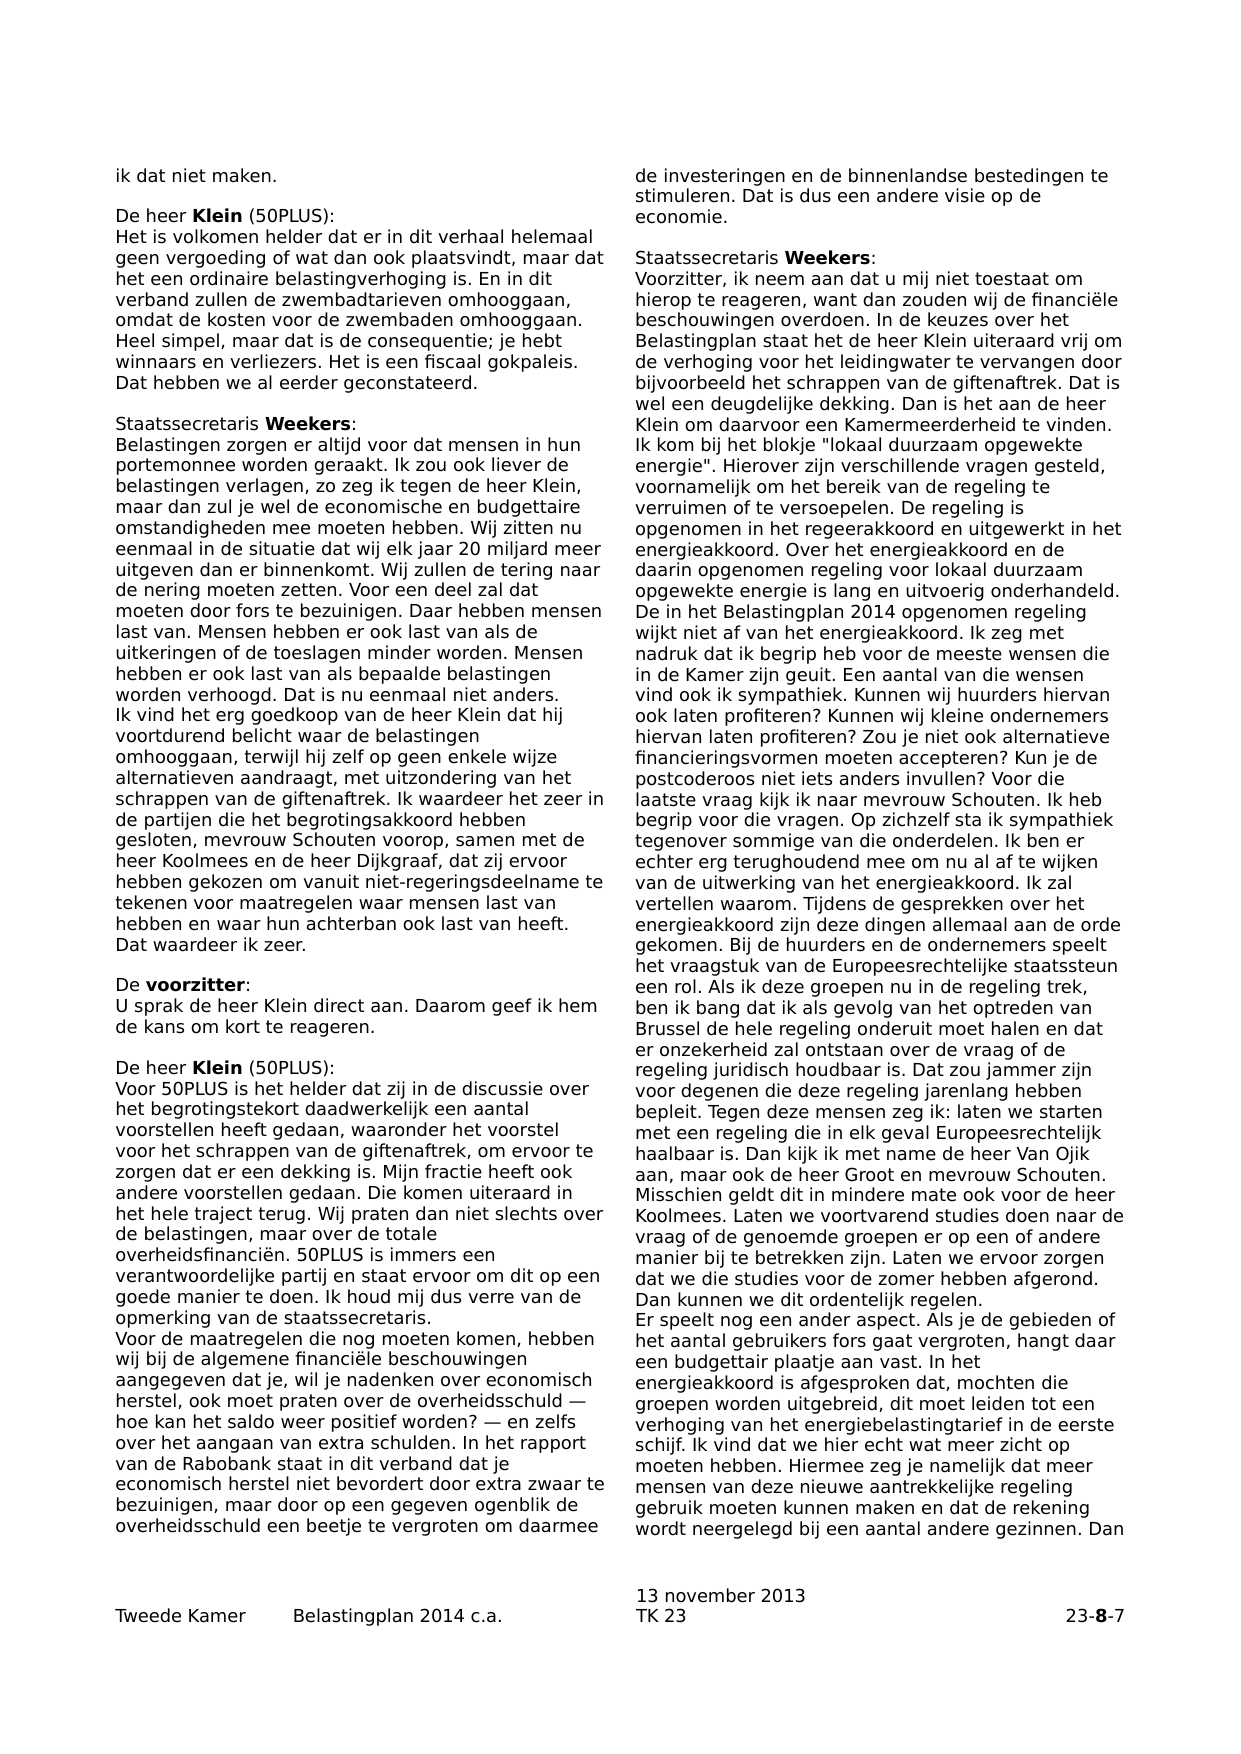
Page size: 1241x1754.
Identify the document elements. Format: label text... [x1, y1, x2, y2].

text Ik vind het erg goedkoop van de heer Klein dat hij voortdurend belicht waar de belastingen omhooggaan, terwijl hij zelf op geen enkele wijze alternatieven aandraagt, met uitzondering van het schrappen van de giftenaftrek. Ik waardeer het zeer in de partijen die het begrotingsakkoord hebben gesloten, mevrouw Schouten voorop, samen met de heer Koolmees en de heer Dijkgraaf, dat zij ervoor hebben gekozen om vanuit niet-regeringsdeelname te tekenen voor maatregelen waar mensen last van hebben en waar hun achterban ook last van heeft. Dat waardeer ik zeer. [115, 705, 605, 955]
text De voorzitter: [115, 975, 605, 996]
text Het is volkomen helder dat er in dit verhaal helemaal geen vergoeding of wat dan ook plaatsvindt, maar dat het een ordinaire belastingverhoging is. En in dit verband zullen de zwembadtarieven omhooggaan, omdat de kosten voor de zwembaden omhooggaan. Heel simpel, maar dat is de consequentie; je hebt winnaars en verliezers. Het is een fiscaal gokpaleis. Dat hebben we al eerder geconstateerd. [115, 227, 605, 393]
text Voor 50PLUS is het helder dat zij in de discussie over het begrotingstekort daadwerkelijk een aantal voorstellen heeft gedaan, waaronder het voorstel voor het schrappen van de giftenaftrek, om ervoor te zorgen dat er een dekking is. Mijn fractie heeft ook andere voorstellen gedaan. Die komen uiteraard in het hele traject terug. Wij praten dan niet slechts over de belastingen, maar over de totale overheidsfinanciën. 50PLUS is immers een verantwoordelijke partij en staat ervoor om dit op een goede manier te doen. Ik houd mij dus verre van de opmerking van de staatssecretaris. [115, 1078, 605, 1328]
text De heer Klein (50PLUS): [115, 206, 605, 227]
text ik dat niet maken. [115, 165, 605, 186]
text Staatssecretaris Weekers: [115, 413, 605, 434]
text De heer Klein (50PLUS): [115, 1057, 605, 1078]
text U sprak de heer Klein direct aan. Daarom geef ik hem de kans om kort te reageren. [115, 996, 605, 1037]
text de investeringen en de binnenlandse bestedingen te stimuleren. Dat is dus een andere visie op de economie. [635, 165, 1125, 228]
text Staatssecretaris Weekers: [635, 248, 1125, 268]
text Er speelt nog een ander aspect. Als je de gebieden of het aantal gebruikers fors gaat vergroten, hangt daar een budgettair plaatje aan vast. In het energieakkoord is afgesproken dat, mochten die groepen worden uitgebreid, dit moet leiden tot een verhoging van het energiebelastingtarief in de eerste schijf. Ik vind dat we hier echt wat meer zicht op moeten hebben. Hiermee zeg je namelijk dat meer mensen van deze nieuwe aantrekkelijke regeling gebruik moeten kunnen maken en dat de rekening wordt neergelegd bij een aantal andere gezinnen. Dan [635, 1310, 1125, 1539]
text Belastingen zorgen er altijd voor dat mensen in hun portemonnee worden geraakt. Ik zou ook liever de belastingen verlagen, zo zeg ik tegen de heer Klein, maar dan zul je wel de economische en budgettaire omstandigheden mee moeten hebben. Wij zitten nu eenmaal in de situatie dat wij elk jaar 20 miljard meer uitgeven dan er binnenkomt. Wij zullen de tering naar de nering moeten zetten. Voor een deel zal dat moeten door fors te bezuinigen. Daar hebben mensen last van. Mensen hebben er ook last van als de uitkeringen of de toeslagen minder worden. Mensen hebben er ook last van als bepaalde belastingen worden verhoogd. Dat is nu eenmaal niet anders. [115, 434, 605, 705]
text Voorzitter, ik neem aan dat u mij niet toestaat om hierop te reageren, want dan zouden wij de financiële beschouwingen overdoen. In de keuzes over het Belastingplan staat het de heer Klein uiteraard vrij om de verhoging voor het leidingwater te vervangen door bijvoorbeeld het schrappen van de giftenaftrek. Dat is wel een deugdelijke dekking. Dan is het aan de heer Klein om daarvoor een Kamermeerderheid te vinden. [635, 268, 1125, 435]
text Ik kom bij het blokje "lokaal duurzaam opgewekte energie". Hierover zijn verschillende vragen gesteld, voornamelijk om het bereik van de regeling te verruimen of te versoepelen. De regeling is opgenomen in het regeerakkoord en uitgewerkt in het energieakkoord. Over het energieakkoord en de daarin opgenomen regeling voor lokaal duurzaam opgewekte energie is lang en uitvoerig onderhandeld. De in het Belastingplan 2014 opgenomen regeling wijkt niet af van het energieakkoord. Ik zeg met nadruk dat ik begrip heb voor de meeste wensen die in de Kamer zijn geuit. Een aantal van die wensen vind ook ik sympathiek. Kunnen wij huurders hiervan ook laten profiteren? Kunnen wij kleine ondernemers hiervan laten profiteren? Zou je niet ook alternatieve financieringsvormen moeten accepteren? Kun je de postcoderoos niet iets anders invullen? Voor die laatste vraag kijk ik naar mevrouw Schouten. Ik heb begrip voor die vragen. Op zichzelf sta ik sympathiek tegenover sommige van die onderdelen. Ik ben er echter erg terughoudend mee om nu al af te wijken van de uitwerking van het energieakkoord. Ik zal vertellen waarom. Tijdens de gesprekken over het energieakkoord zijn deze dingen allemaal aan de orde gekomen. Bij de huurders en de ondernemers speelt het vraagstuk van de Europeesrechtelijke staatssteun een rol. Als ik deze groepen nu in de regeling trek, ben ik bang dat ik als gevolg van het optreden van Brussel de hele regeling onderuit moet halen en dat er onzekerheid zal ontstaan over de vraag of de regeling juridisch houdbaar is. Dat zou jammer zijn voor degenen die deze regeling jarenlang hebben bepleit. Tegen deze mensen zeg ik: laten we starten met een regeling die in elk geval Europeesrechtelijk haalbaar is. Dan kijk ik met name de heer Van Ojik aan, maar ook de heer Groot en mevrouw Schouten. Misschien geldt dit in mindere mate ook voor de heer Koolmees. Laten we voortvarend studies doen naar de vraag of de genoemde groepen er op een of andere manier bij te betrekken zijn. Laten we ervoor zorgen dat we die studies voor de zomer hebben afgerond. Dan kunnen we dit ordentelijk regelen. [635, 435, 1125, 1310]
text Voor de maatregelen die nog moeten komen, hebben wij bij de algemene financiële beschouwingen aangegeven dat je, wil je nadenken over economisch herstel, ook moet praten over de overheidsschuld — hoe kan het saldo weer positief worden? — en zelfs over het aangaan van extra schulden. In het rapport van de Rabobank staat in dit verband dat je economisch herstel niet bevordert door extra zwaar te bezuinigen, maar door op een gegeven ogenblik de overheidsschuld een beetje te vergroten om daarmee [115, 1328, 605, 1537]
